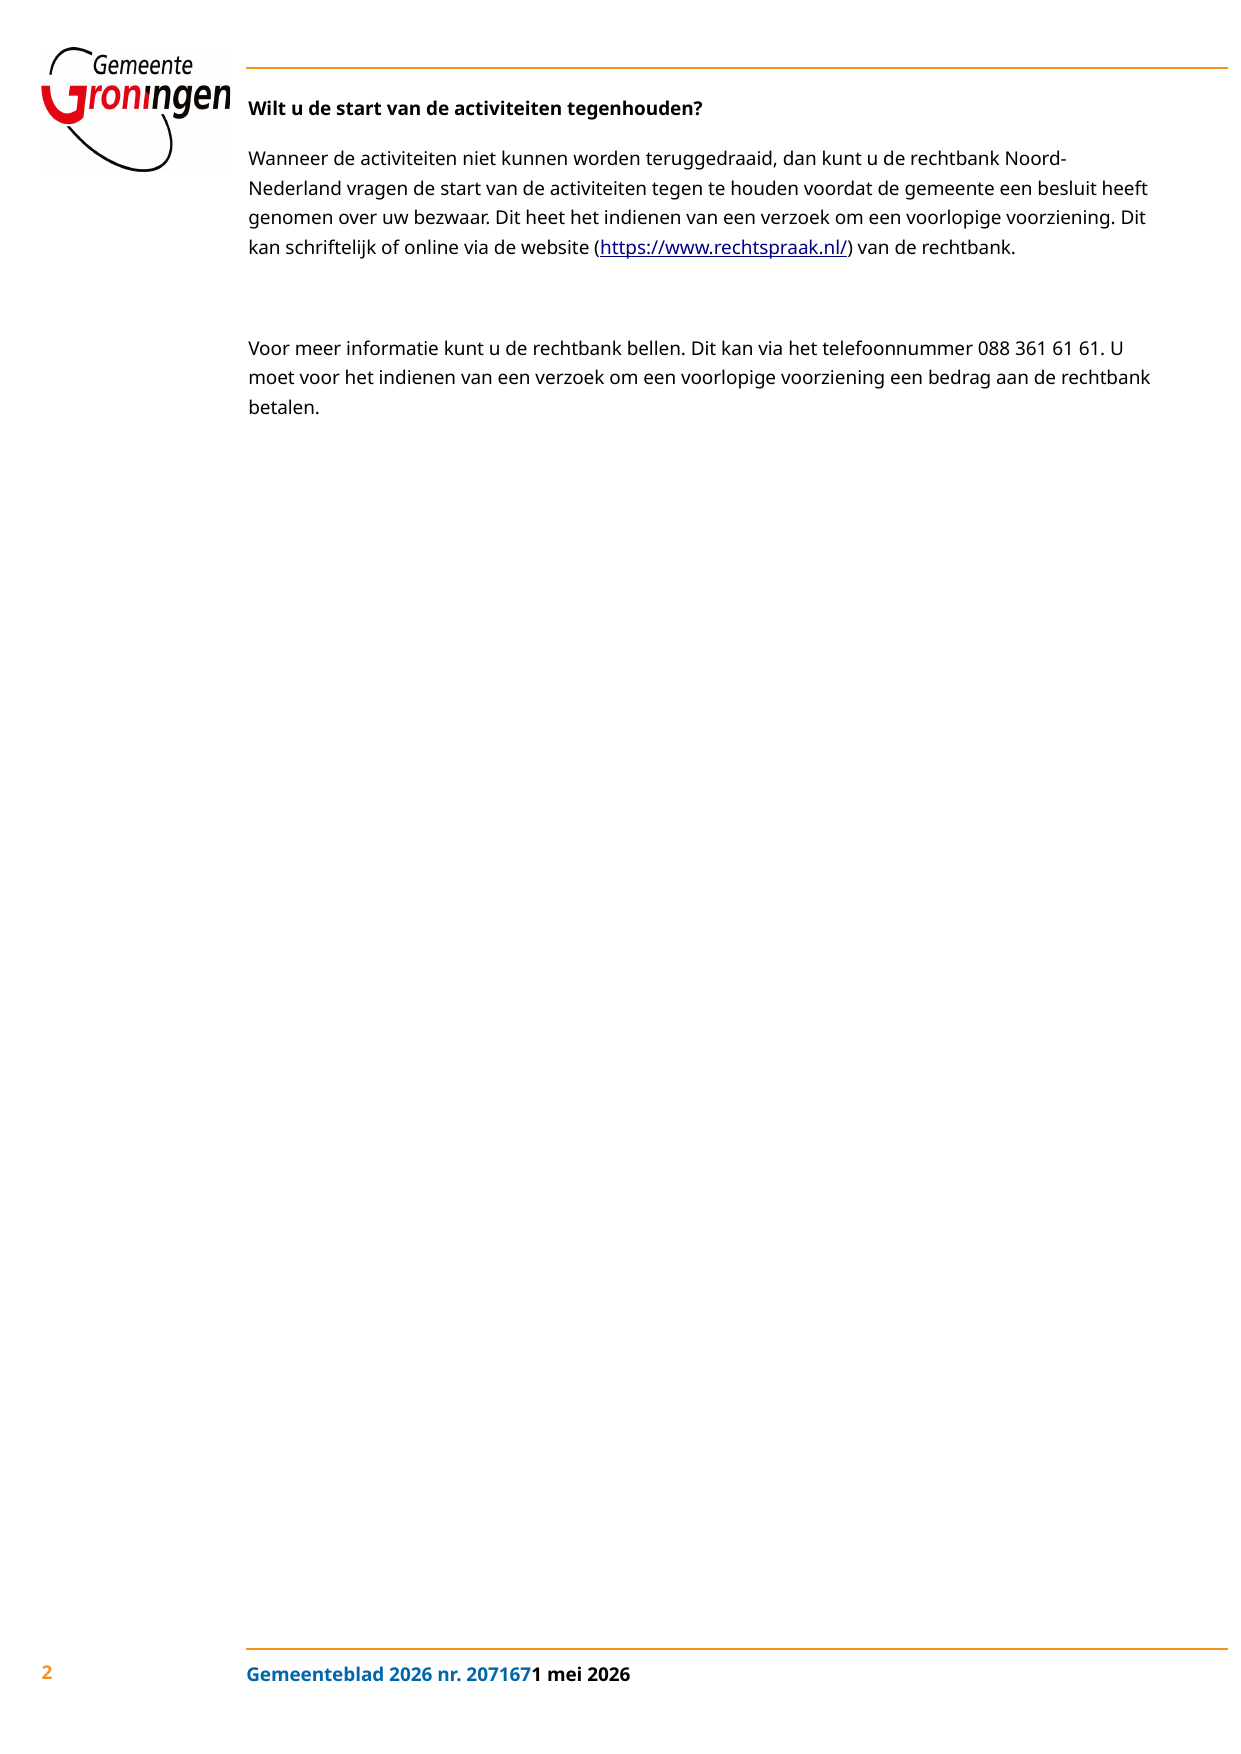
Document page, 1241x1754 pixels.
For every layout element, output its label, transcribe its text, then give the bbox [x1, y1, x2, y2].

text Voor meer informatie kunt u de rechtbank bellen. Dit kan via het telefoonnummer 088 361 61 61. U moet voor het indienen van een verzoek om een voorlopige voorziening een bedrag aan de rechtbank betalen. [248, 335, 1152, 420]
text Wanneer de activiteiten niet kunnen worden teruggedraaid, dan kunt u de rechtbank Noord-Nederland vragen de start van de activiteiten tegen te houden voordat de gemeente een besluit heeft genomen over uw bezwaar. Dit heet het indienen van een verzoek om een voorlopige voorziening. Dit kan schriftelijk of online via de website (https://www.rechtspraak.nl/) van de rechtbank. [248, 145, 1152, 260]
text Wilt u de start van de activiteiten tegenhouden? [248, 95, 1152, 121]
picture [41, 47, 231, 172]
